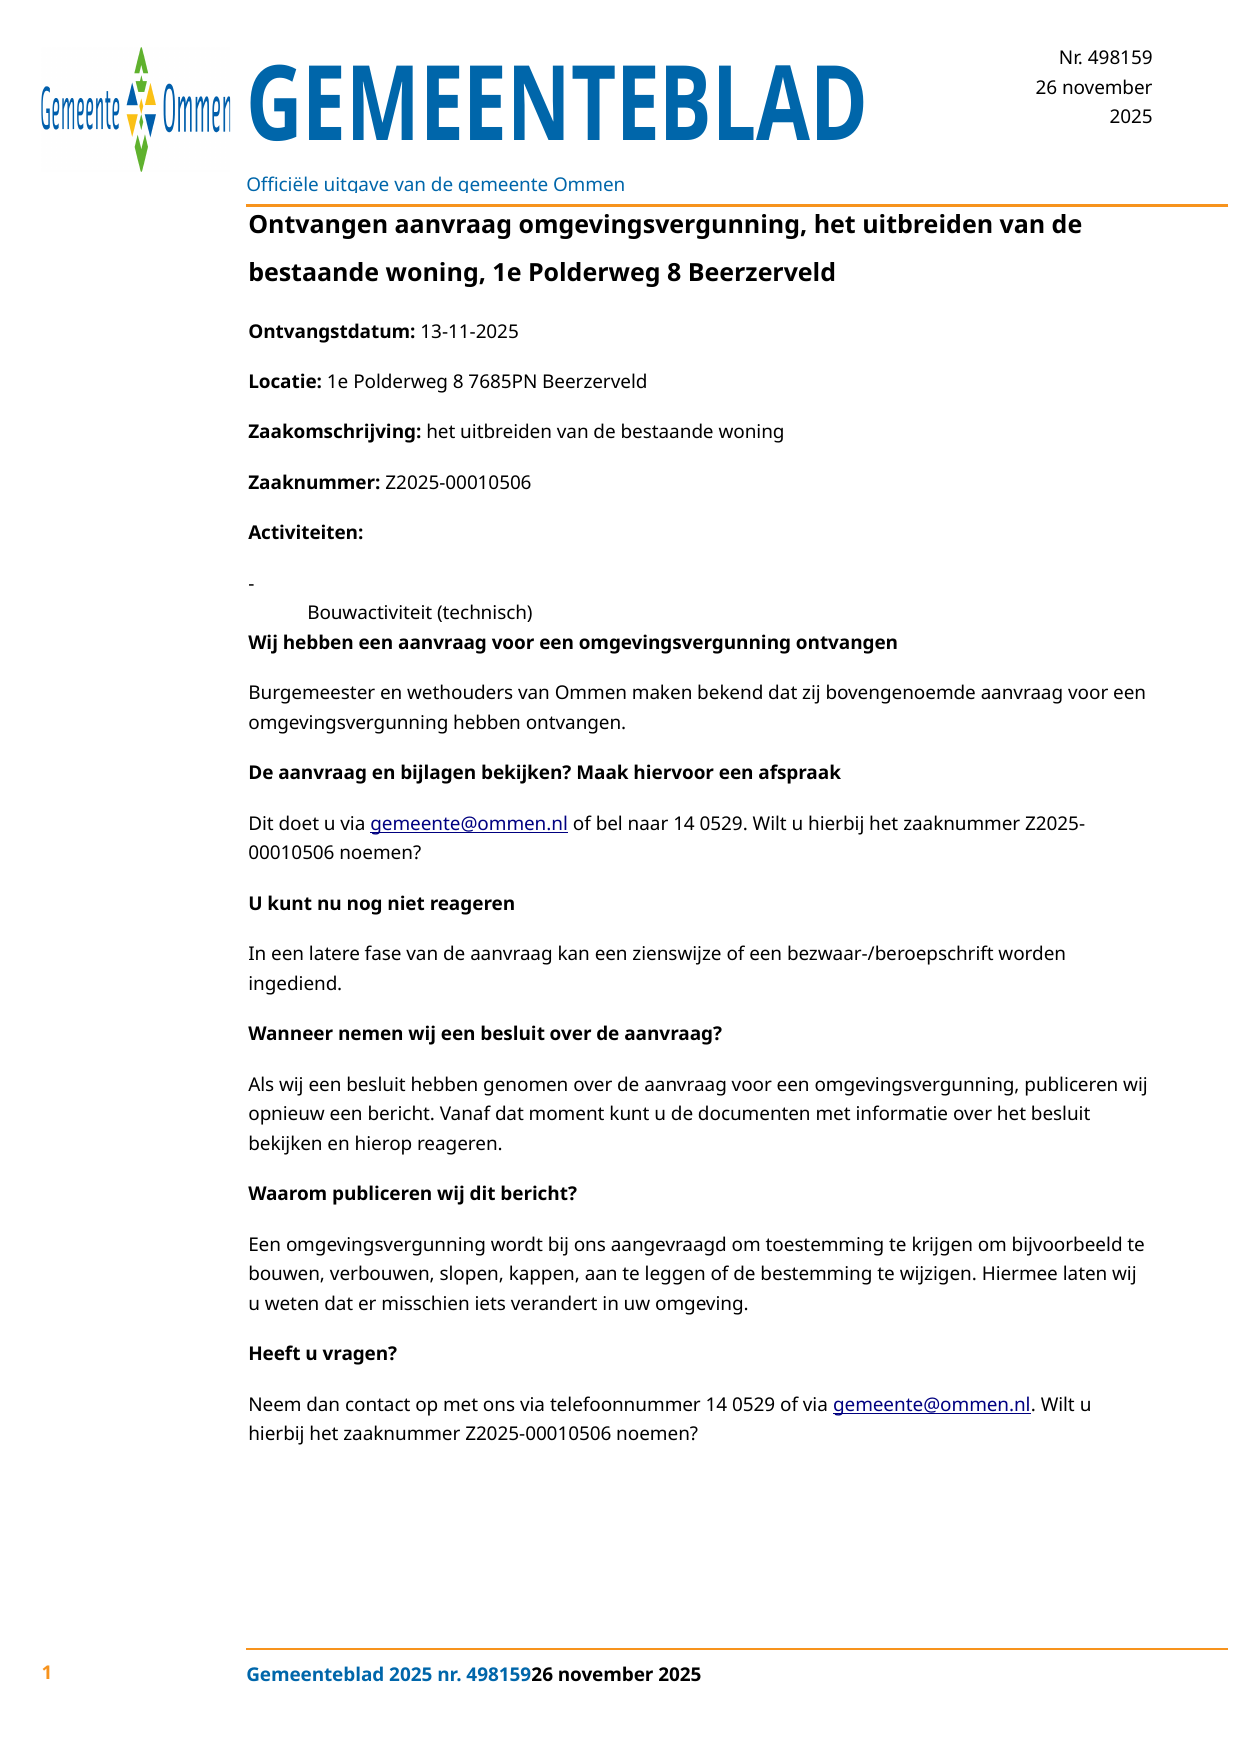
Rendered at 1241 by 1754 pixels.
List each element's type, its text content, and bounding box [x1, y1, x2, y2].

text Activiteiten: [248, 519, 1152, 545]
list Bouwactiviteit (technisch) [248, 599, 1152, 625]
text Waarom publiceren wij dit bericht? [248, 1180, 1152, 1206]
text Locatie: 1e Polderweg 8 7685PN Beerzerveld [248, 368, 1152, 394]
text Ontvangstdatum: 13-11-2025 [248, 318, 1152, 344]
text Wanneer nemen wij een besluit over de aanvraag? [248, 1020, 1152, 1046]
text Dit doet u via gemeente@ommen.nl of bel naar 14 0529. Wilt u hierbij het zaaknummer Z2025-00010506 noemen? [248, 810, 1152, 865]
text Een omgevingsvergunning wordt bij ons aangevraagd om toestemming te krijgen om bijvoorbeeld te bouwen, verbouwen, slopen, kappen, aan te leggen of de bestemming te wijzigen. Hiermee laten wij u weten dat er misschien iets verandert in uw omgeving. [248, 1231, 1152, 1316]
text Zaakomschrijving: het uitbreiden van de bestaande woning [248, 419, 1152, 444]
text Heeft u vragen? [248, 1340, 1152, 1366]
text In een latere fase van de aanvraag kan een zienswijze of een bezwaar-/beroepschrift worden ingediend. [248, 940, 1152, 996]
text Ontvangen aanvraag omgevingsvergunning, het uitbreiden van de bestaande woning, 1e Polderweg 8 Beerzerveld [248, 207, 1152, 288]
picture [41, 47, 231, 172]
text Burgemeester en wethouders van Ommen maken bekend dat zij bovengenoemde aanvraag voor een omgevingsvergunning hebben ontvangen. [248, 679, 1152, 735]
text Zaaknummer: Z2025-00010506 [248, 469, 1152, 495]
text Als wij een besluit hebben genomen over de aanvraag voor een omgevingsvergunning, publiceren wij opnieuw een bericht. Vanaf dat moment kunt u de documenten met informatie over het besluit bekijken en hierop reageren. [248, 1071, 1152, 1156]
text U kunt nu nog niet reageren [248, 890, 1152, 916]
text Neem dan contact op met ons via telefoonnummer 14 0529 of via gemeente@ommen.nl. Wilt u hierbij het zaaknummer Z2025-00010506 noemen? [248, 1391, 1152, 1446]
text De aanvraag en bijlagen bekijken? Maak hiervoor een afspraak [248, 759, 1152, 785]
text Wij hebben een aanvraag voor een omgevingsvergunning ontvangen [248, 629, 1152, 655]
